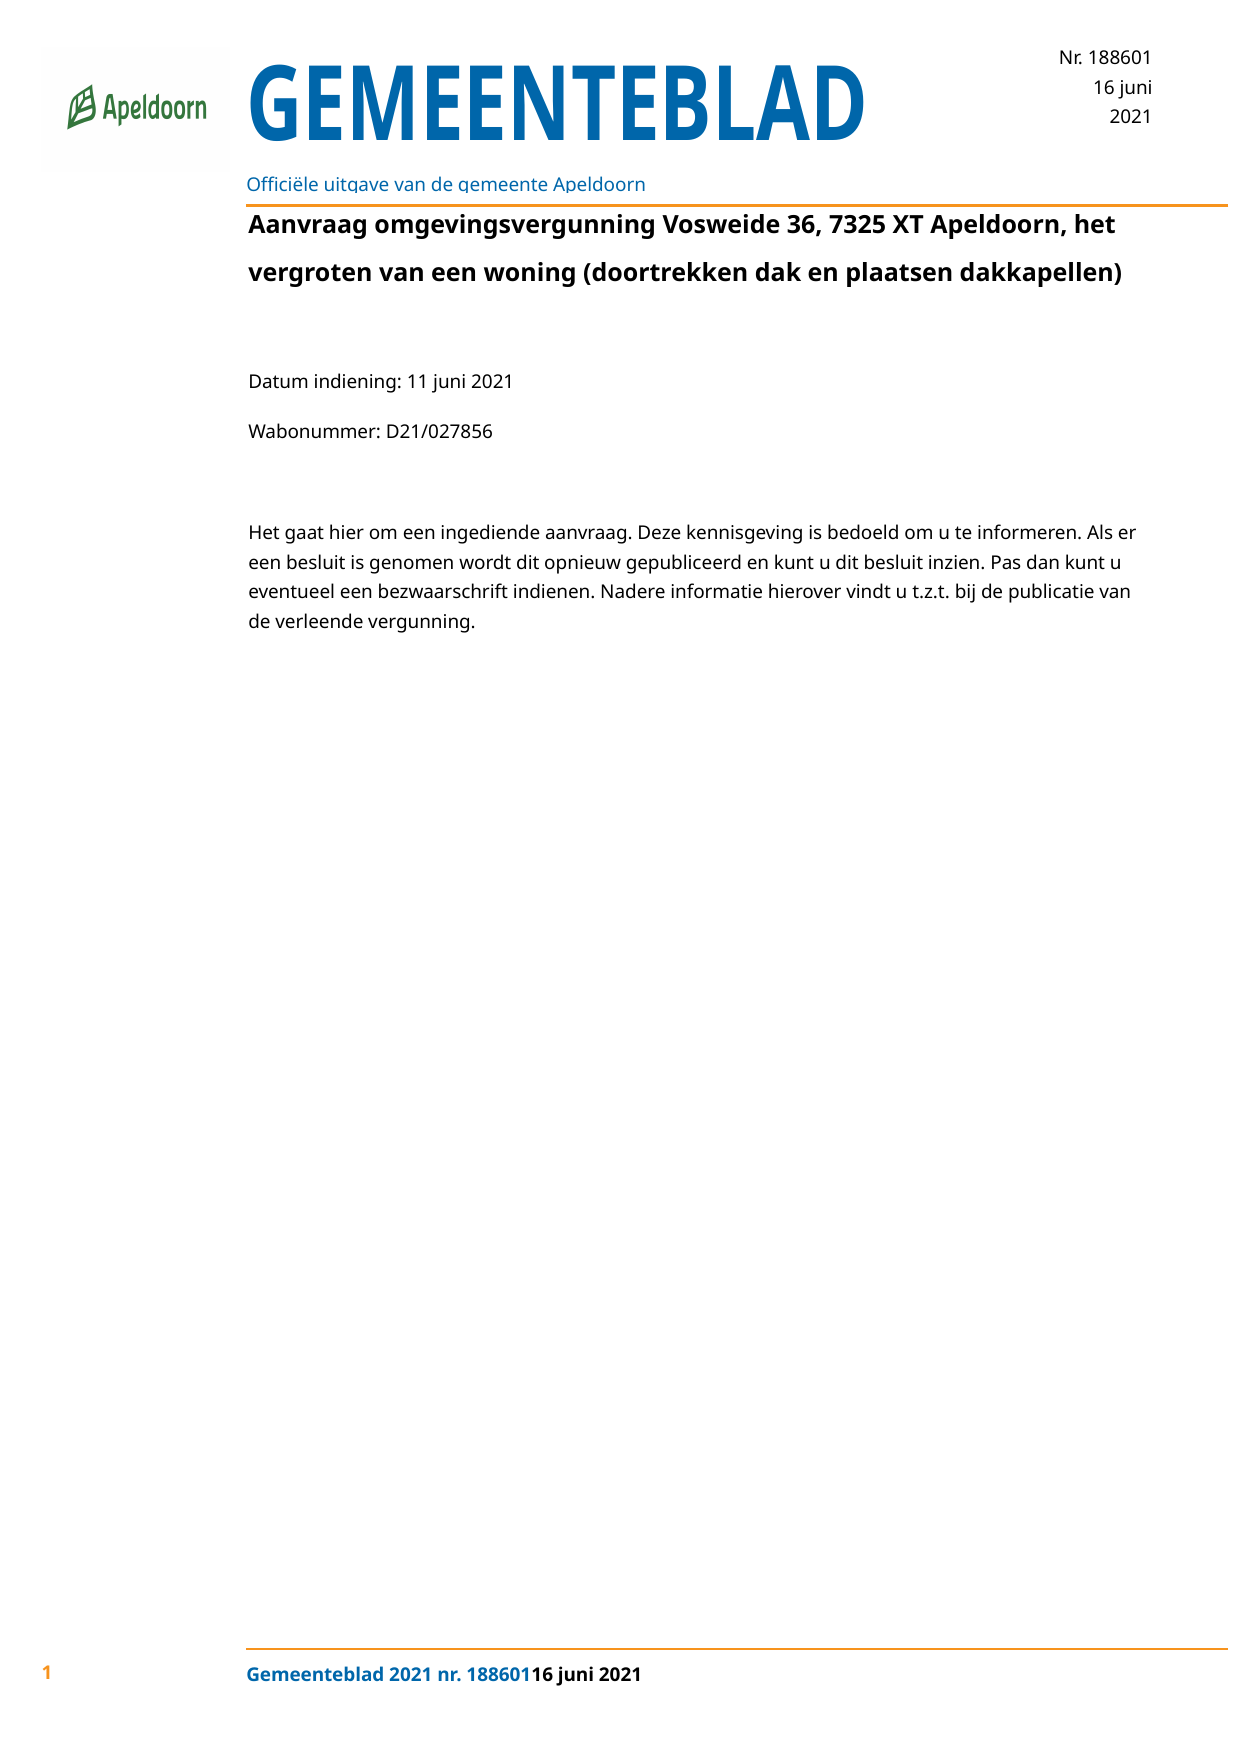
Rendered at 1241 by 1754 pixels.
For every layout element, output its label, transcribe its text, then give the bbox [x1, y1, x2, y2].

text Wabonummer: D21/027856 [248, 419, 1152, 444]
text Aanvraag omgevingsvergunning Vosweide 36, 7325 XT Apeldoorn, het vergroten van een woning (doortrekken dak en plaatsen dakkapellen) [248, 207, 1152, 288]
text Datum indiening: 11 juni 2021 [248, 368, 1152, 394]
text Het gaat hier om een ingediende aanvraag. Deze kennisgeving is bedoeld om u te informeren. Als er een besluit is genomen wordt dit opnieuw gepubliceerd en kunt u dit besluit inzien. Pas dan kunt u eventueel een bezwaarschrift indienen. Nadere informatie hierover vindt u t.z.t. bij de publicatie van de verleende vergunning. [248, 519, 1152, 634]
picture [41, 47, 231, 172]
